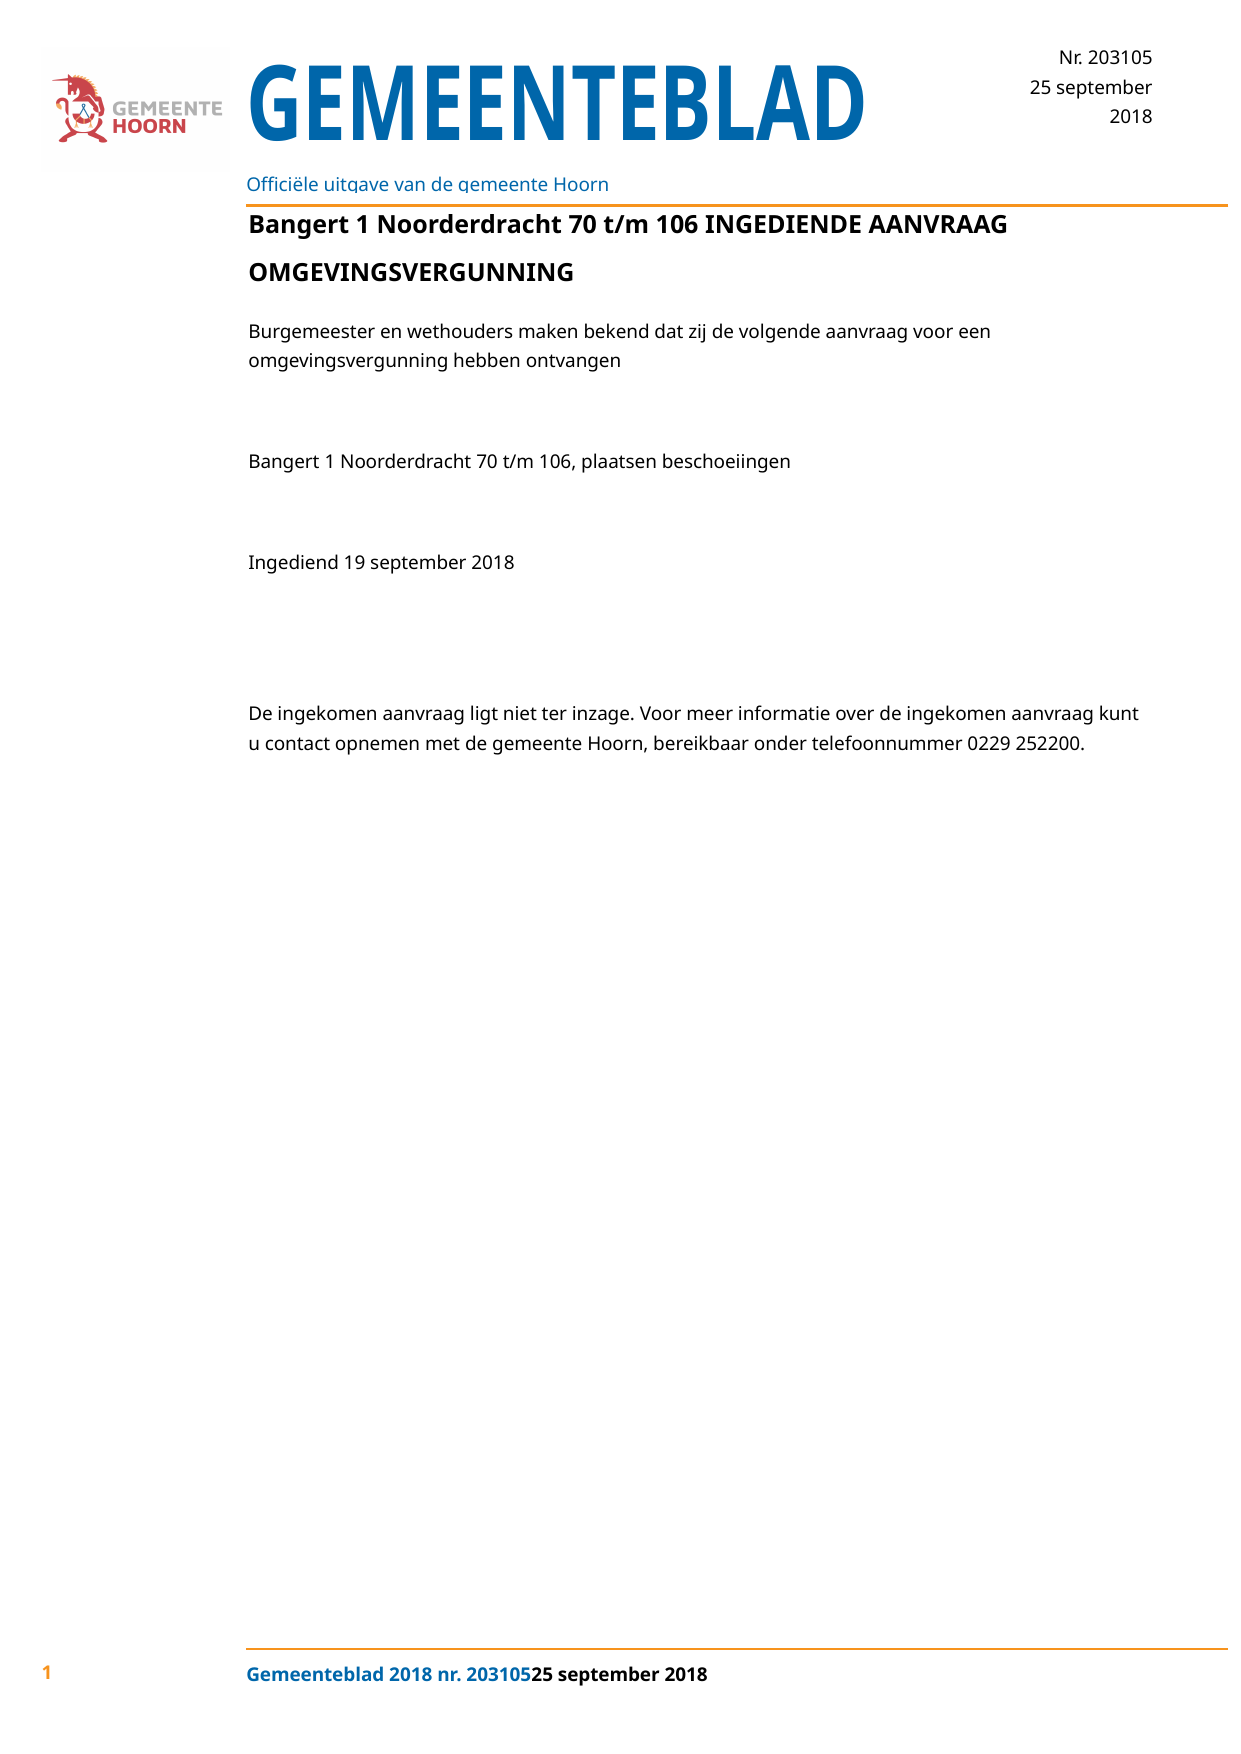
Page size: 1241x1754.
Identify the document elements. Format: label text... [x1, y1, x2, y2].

text Burgemeester en wethouders maken bekend dat zij de volgende aanvraag voor een omgevingsvergunning hebben ontvangen [248, 318, 1152, 373]
text De ingekomen aanvraag ligt niet ter inzage. Voor meer informatie over de ingekomen aanvraag kunt u contact opnemen met de gemeente Hoorn, bereikbaar onder telefoonnummer 0229 252200. [248, 700, 1152, 756]
picture [41, 47, 231, 172]
text Bangert 1 Noorderdracht 70 t/m 106 INGEDIENDE AANVRAAG OMGEVINGSVERGUNNING [248, 207, 1152, 288]
text Ingediend 19 september 2018 [248, 549, 1152, 575]
text Bangert 1 Noorderdracht 70 t/m 106, plaatsen beschoeiingen [248, 448, 1152, 474]
